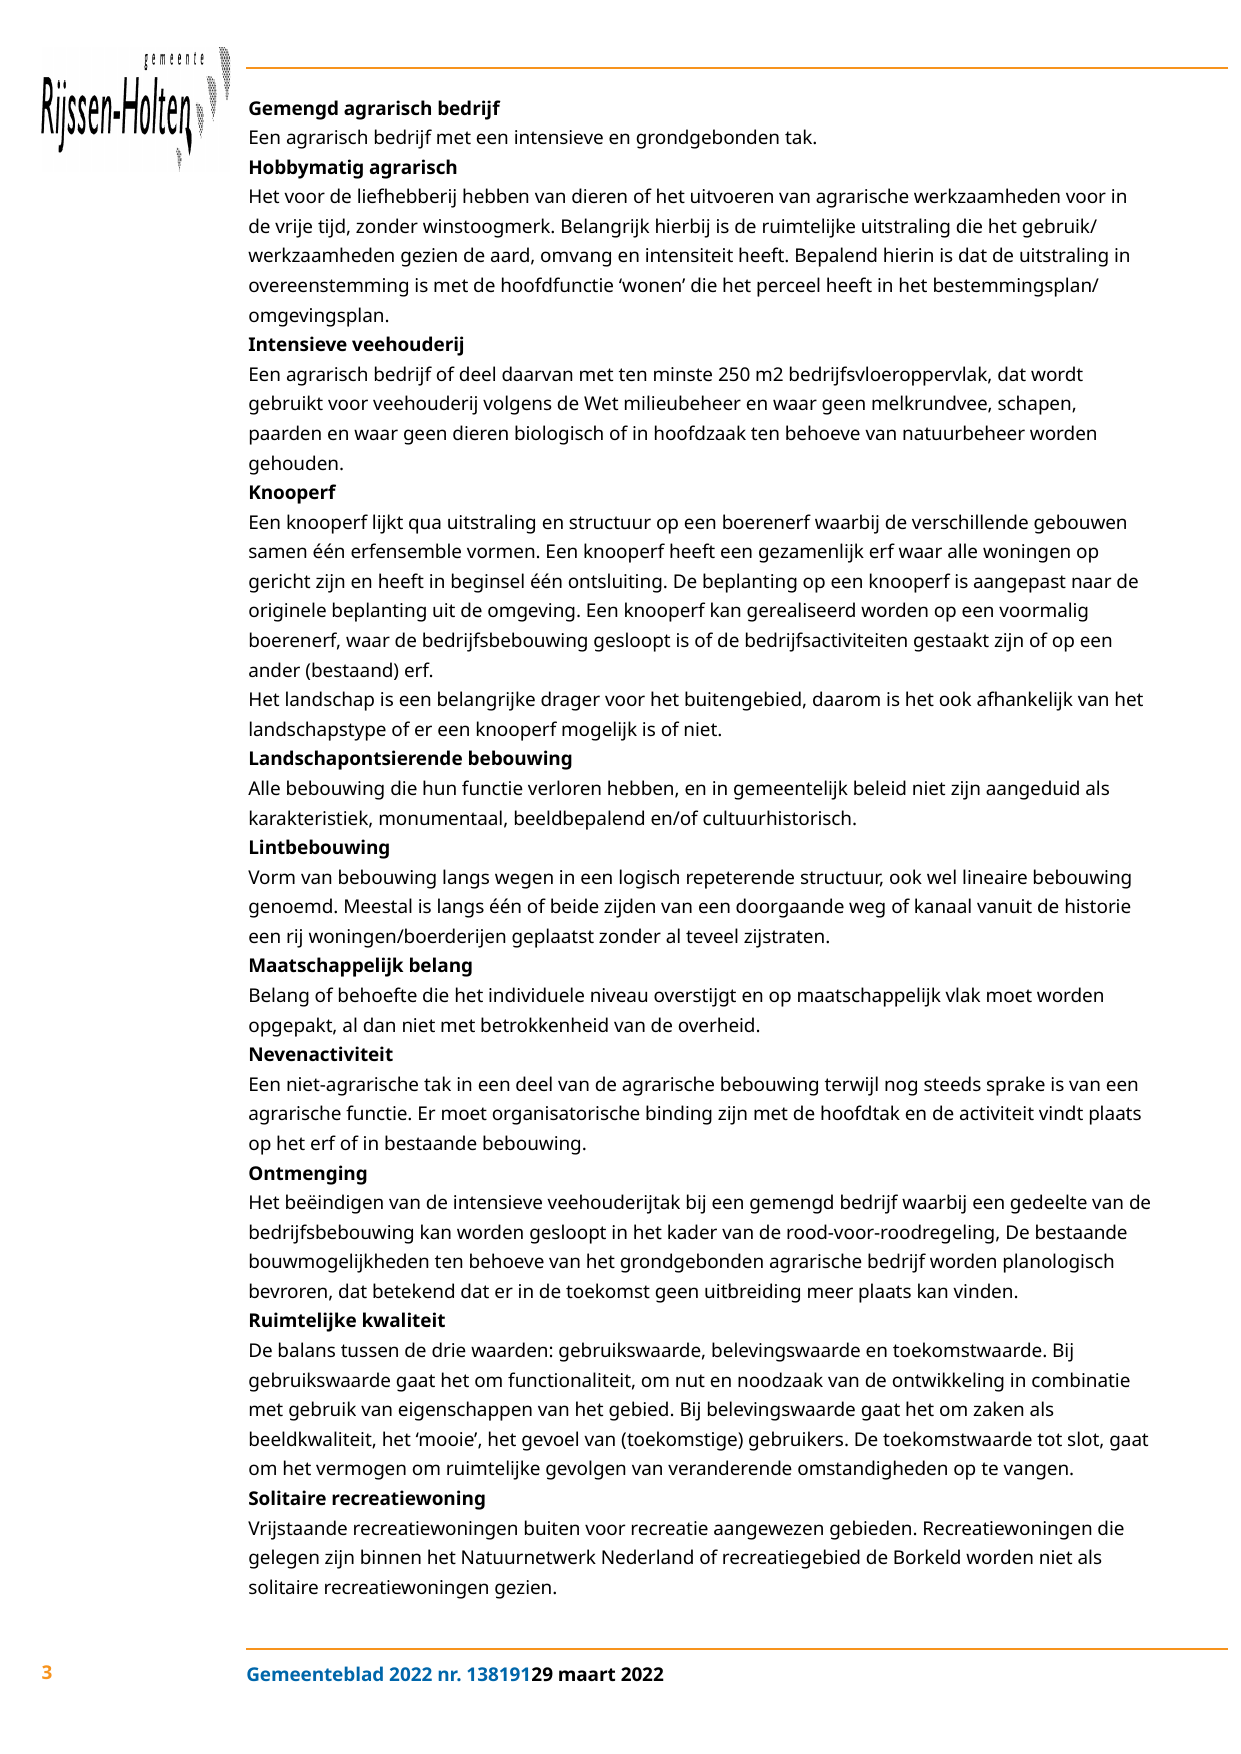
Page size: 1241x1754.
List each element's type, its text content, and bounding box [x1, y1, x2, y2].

text Een knooperf lijkt qua uitstraling en structuur op een boerenerf waarbij de verschillende gebouwen samen één erfensemble vormen. Een knooperf heeft een gezamenlijk erf waar alle woningen op gericht zijn en heeft in beginsel één ontsluiting. De beplanting op een knooperf is aangepast naar de originele beplanting uit de omgeving. Een knooperf kan gerealiseerd worden op een voormalig boerenerf, waar de bedrijfsbebouwing gesloopt is of de bedrijfsactiviteiten gestaakt zijn of op een ander (bestaand) erf. [248, 509, 1152, 683]
picture [41, 47, 231, 172]
text Vrijstaande recreatiewoningen buiten voor recreatie aangewezen gebieden. Recreatiewoningen die gelegen zijn binnen het Natuurnetwerk Nederland of recreatiegebied de Borkeld worden niet als solitaire recreatiewoningen gezien. [248, 1515, 1152, 1600]
text Hobbymatig agrarisch [248, 154, 1152, 180]
text Nevenactiviteit [248, 1041, 1152, 1067]
text Een niet-agrarische tak in een deel van de agrarische bebouwing terwijl nog steeds sprake is van een agrarische functie. Er moet organisatorische binding zijn met de hoofdtak en de activiteit vindt plaats op het erf of in bestaande bebouwing. [248, 1071, 1152, 1156]
text Lintbebouwing [248, 834, 1152, 860]
text Het beëindigen van de intensieve veehouderijtak bij een gemengd bedrijf waarbij een gedeelte van de bedrijfsbebouwing kan worden gesloopt in het kader van de rood-voor-roodregeling, De bestaande bouwmogelijkheden ten behoeve van het grondgebonden agrarische bedrijf worden planologisch bevroren, dat betekend dat er in de toekomst geen uitbreiding meer plaats kan vinden. [248, 1189, 1152, 1304]
text Landschapontsierende bebouwing [248, 746, 1152, 771]
text Intensieve veehouderij [248, 331, 1152, 357]
text De balans tussen de drie waarden: gebruikswaarde, belevingswaarde en toekomstwaarde. Bij gebruikswaarde gaat het om functionaliteit, om nut en noodzaak van de ontwikkeling in combinatie met gebruik van eigenschappen van het gebied. Bij belevingswaarde gaat het om zaken als beeldkwaliteit, het ‘mooie’, het gevoel van (toekomstige) gebruikers. De toekomstwaarde tot slot, gaat om het vermogen om ruimtelijke gevolgen van veranderende omstandigheden op te vangen. [248, 1337, 1152, 1481]
text Een agrarisch bedrijf met een intensieve en grondgebonden tak. [248, 124, 1152, 150]
text Het voor de liefhebberij hebben van dieren of het uitvoeren van agrarische werkzaamheden voor in de vrije tijd, zonder winstoogmerk. Belangrijk hierbij is de ruimtelijke uitstraling die het gebruik/ werkzaamheden gezien de aard, omvang en intensiteit heeft. Bepalend hierin is dat de uitstraling in overeenstemming is met de hoofdfunctie ‘wonen’ die het perceel heeft in het bestemmingsplan/ omgevingsplan. [248, 183, 1152, 328]
text Maatschappelijk belang [248, 953, 1152, 978]
text Ruimtelijke kwaliteit [248, 1308, 1152, 1333]
text Alle bebouwing die hun functie verloren hebben, en in gemeentelijk beleid niet zijn aangeduid als karakteristiek, monumentaal, beeldbepalend en/of cultuurhistorisch. [248, 775, 1152, 831]
text Het landschap is een belangrijke drager voor het buitengebied, daarom is het ook afhankelijk van het landschapstype of er een knooperf mogelijk is of niet. [248, 686, 1152, 742]
text Een agrarisch bedrijf of deel daarvan met ten minste 250 m2 bedrijfsvloeroppervlak, dat wordt gebruikt voor veehouderij volgens de Wet milieubeheer en waar geen melkrundvee, schapen, paarden en waar geen dieren biologisch of in hoofdzaak ten behoeve van natuurbeheer worden gehouden. [248, 361, 1152, 476]
text Knooperf [248, 479, 1152, 505]
text Solitaire recreatiewoning [248, 1485, 1152, 1511]
text Gemengd agrarisch bedrijf [248, 95, 1152, 121]
text Vorm van bebouwing langs wegen in een logisch repeterende structuur, ook wel lineaire bebouwing genoemd. Meestal is langs één of beide zijden van een doorgaande weg of kanaal vanuit de historie een rij woningen/boerderijen geplaatst zonder al teveel zijstraten. [248, 864, 1152, 949]
text Belang of behoefte die het individuele niveau overstijgt en op maatschappelijk vlak moet worden opgepakt, al dan niet met betrokkenheid van de overheid. [248, 982, 1152, 1038]
text Ontmenging [248, 1160, 1152, 1186]
